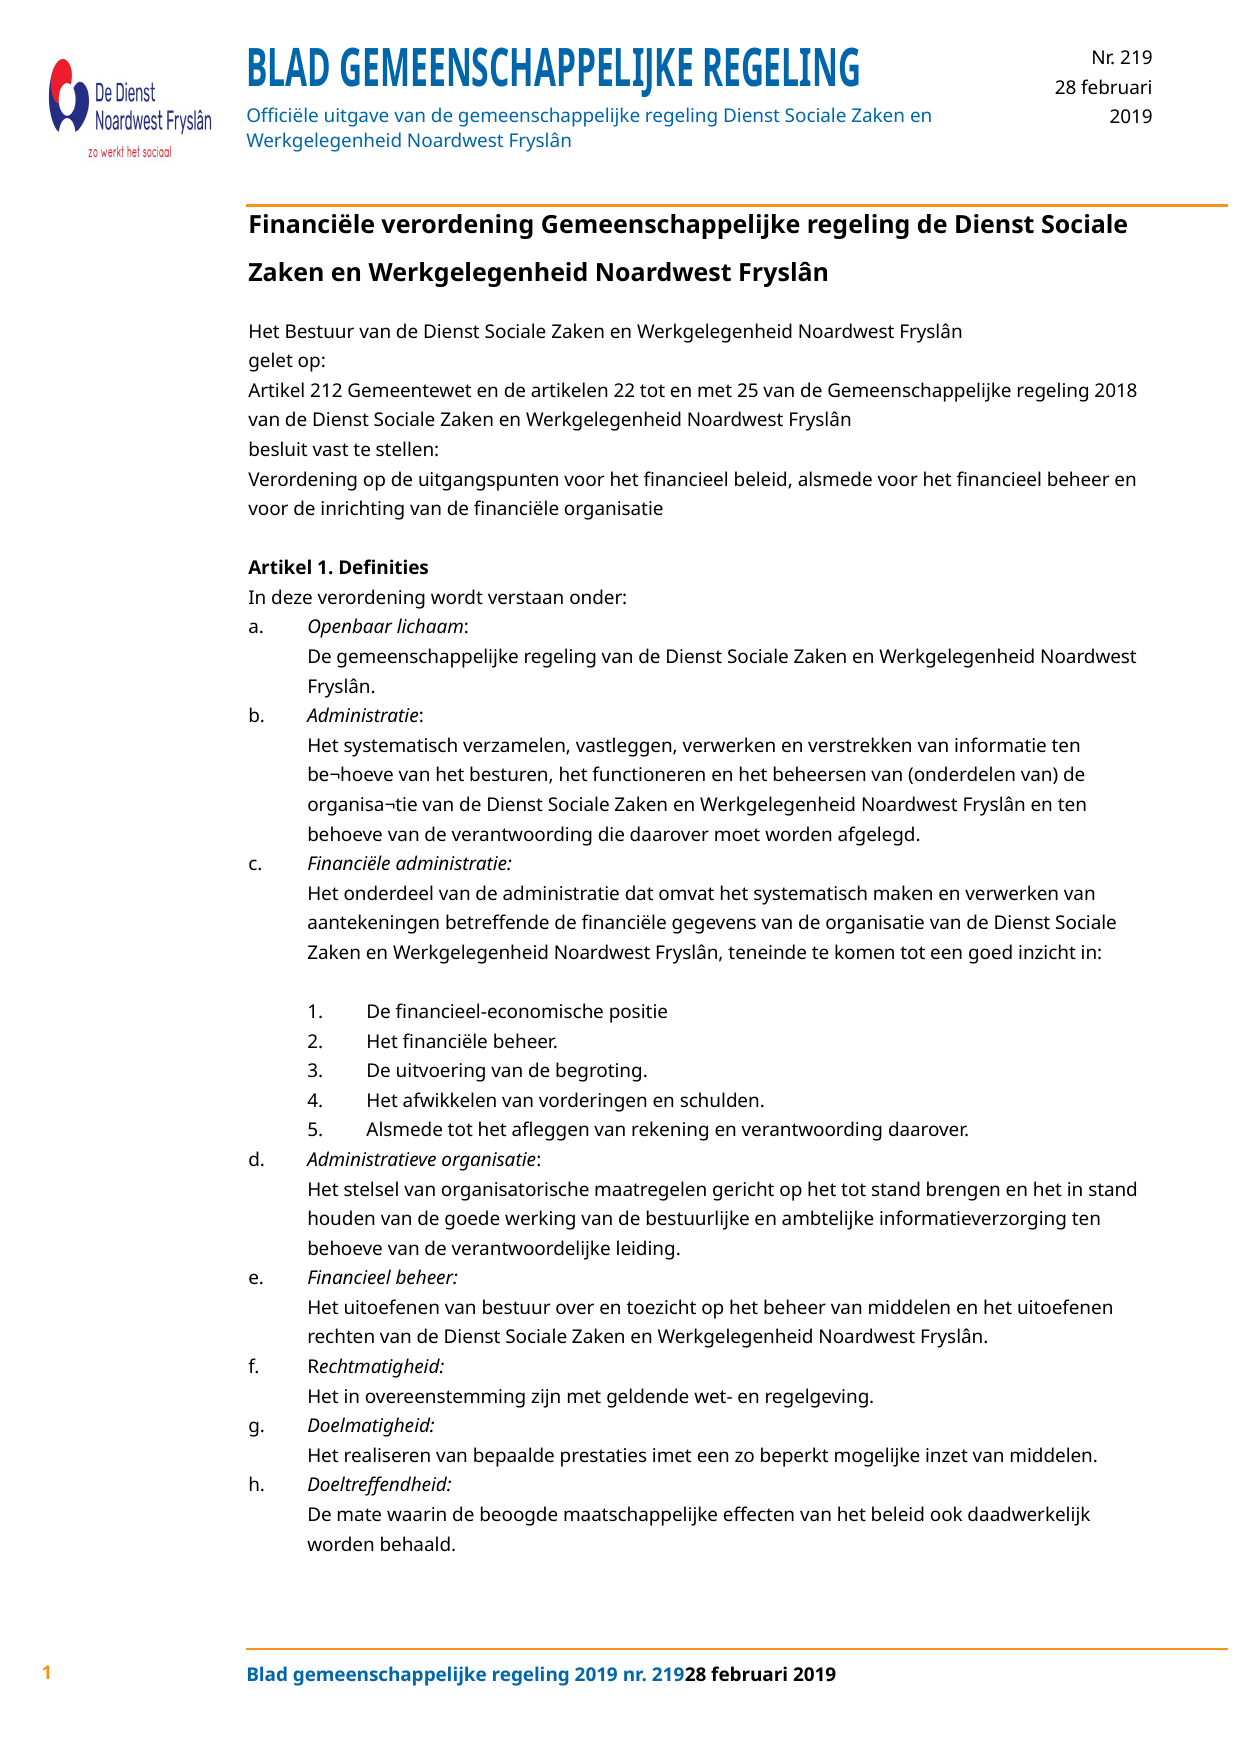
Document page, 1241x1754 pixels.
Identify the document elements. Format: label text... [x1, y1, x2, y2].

list Financieel beheer: [248, 1264, 1152, 1290]
list Administratie: [248, 702, 1152, 728]
picture [41, 47, 231, 172]
list De mate waarin de beoogde maatschappelijke effecten van het beleid ook daadwerkelijk worden behaald. [248, 1501, 1152, 1557]
list De gemeenschappelijke regeling van de Dienst Sociale Zaken en Werkgelegenheid Noardwest Fryslân. [248, 643, 1152, 699]
text besluit vast te stellen: [248, 436, 1152, 462]
list Het uitoefenen van bestuur over en toezicht op het beheer van middelen en het uitoefenen rechten van de Dienst Sociale Zaken en Werkgelegenheid Noardwest Fryslân. [248, 1294, 1152, 1349]
text Artikel 212 Gemeentewet en de artikelen 22 tot en met 25 van de Gemeenschappelijke regeling 2018 van de Dienst Sociale Zaken en Werkgelegenheid Noardwest Fryslân [248, 377, 1152, 432]
list Alsmede tot het afleggen van rekening en verantwoording daarover. [307, 1117, 1152, 1142]
text gelet op: [248, 347, 1152, 373]
list Het in overeenstemming zijn met geldende wet- en regelgeving. [248, 1383, 1152, 1409]
list De financieel-economische positie [307, 998, 1152, 1024]
list Administratieve organisatie: [248, 1146, 1152, 1172]
text Financiële verordening Gemeenschappelijke regeling de Dienst Sociale Zaken en Werkgelegenheid Noardwest Fryslân [248, 207, 1152, 288]
text In deze verordening wordt verstaan onder: [248, 584, 1152, 610]
list De uitvoering van de begroting. [307, 1057, 1152, 1083]
list Rechtmatigheid: [248, 1353, 1152, 1379]
text Het Bestuur van de Dienst Sociale Zaken en Werkgelegenheid Noardwest Fryslân [248, 318, 1152, 344]
list Het realiseren van bepaalde prestaties imet een zo beperkt mogelijke inzet van middelen. [248, 1442, 1152, 1468]
list Doelmatigheid: [248, 1412, 1152, 1438]
list Het systematisch verzamelen, vastleggen, verwerken en verstrekken van informatie ten be¬hoeve van het besturen, het functioneren en het beheersen van (onderdelen van) de organisa¬tie van de Dienst Sociale Zaken en Werkgelegenheid Noardwest Fryslân en ten behoeve van de verantwoording die daarover moet worden afgelegd. [248, 732, 1152, 847]
text Verordening op de uitgangspunten voor het financieel beleid, alsmede voor het financieel beheer en voor de inrichting van de financiële organisatie [248, 466, 1152, 521]
list Openbaar lichaam: [248, 614, 1152, 639]
list Het afwikkelen van vorderingen en schulden. [307, 1087, 1152, 1113]
list Het onderdeel van de administratie dat omvat het systematisch maken en verwerken van aantekeningen betreffende de financiële gegevens van de organisatie van de Dienst Sociale Zaken en Werkgelegenheid Noardwest Fryslân, teneinde te komen tot een goed inzicht in: [248, 880, 1152, 965]
list Financiële administratie: [248, 850, 1152, 876]
list Het financiële beheer. [307, 1028, 1152, 1054]
text Artikel 1. Definities [248, 554, 1152, 580]
list Het stelsel van organisatorische maatregelen gericht op het tot stand brengen en het in stand houden van de goede werking van de bestuurlijke en ambtelijke informatieverzorging ten behoeve van de verantwoordelijke leiding. [248, 1176, 1152, 1261]
list Doeltreffendheid: [248, 1472, 1152, 1497]
